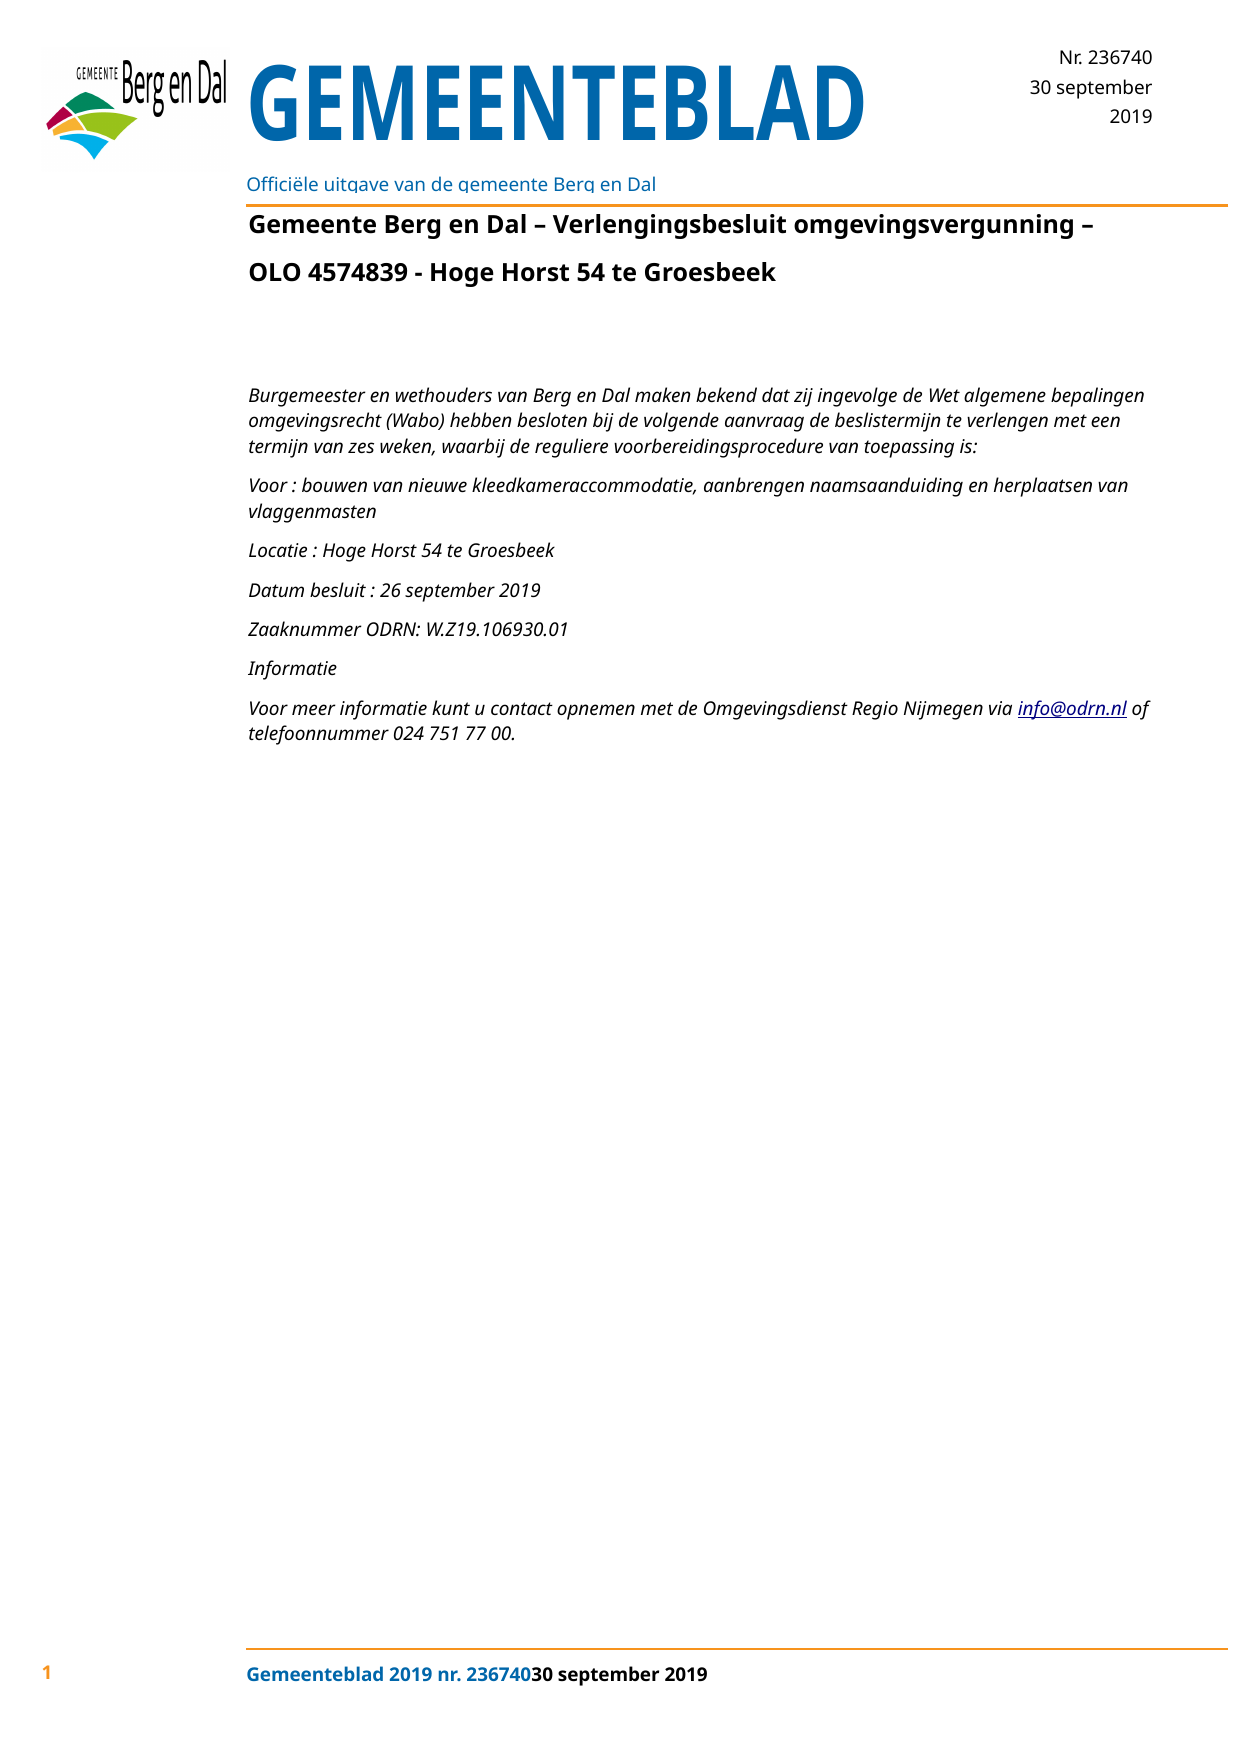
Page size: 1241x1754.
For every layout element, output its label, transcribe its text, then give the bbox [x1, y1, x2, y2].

text Burgemeester en wethouders van Berg en Dal maken bekend dat zij ingevolge de Wet algemene bepalingen omgevingsrecht (Wabo) hebben besloten bij de volgende aanvraag de beslistermijn te verlengen met een termijn van zes weken, waarbij de reguliere voorbereidingsprocedure van toepassing is: [248, 382, 1152, 459]
text Datum besluit : 26 september 2019 [248, 577, 1152, 603]
text Gemeente Berg en Dal – Verlengingsbesluit omgevingsvergunning – OLO 4574839 - Hoge Horst 54 te Groesbeek [248, 207, 1152, 288]
text Zaaknummer ODRN: W.Z19.106930.01 [248, 616, 1152, 642]
picture [41, 47, 231, 172]
text Informatie [248, 655, 1152, 681]
text Voor meer informatie kunt u contact opnemen met de Omgevingsdienst Regio Nijmegen via info@odrn.nl of telefoonnummer 024 751 77 00. [248, 695, 1152, 746]
text Locatie : Hoge Horst 54 te Groesbeek [248, 538, 1152, 563]
text Voor : bouwen van nieuwe kleedkameraccommodatie, aanbrengen naamsaanduiding en herplaatsen van vlaggenmasten [248, 473, 1152, 524]
